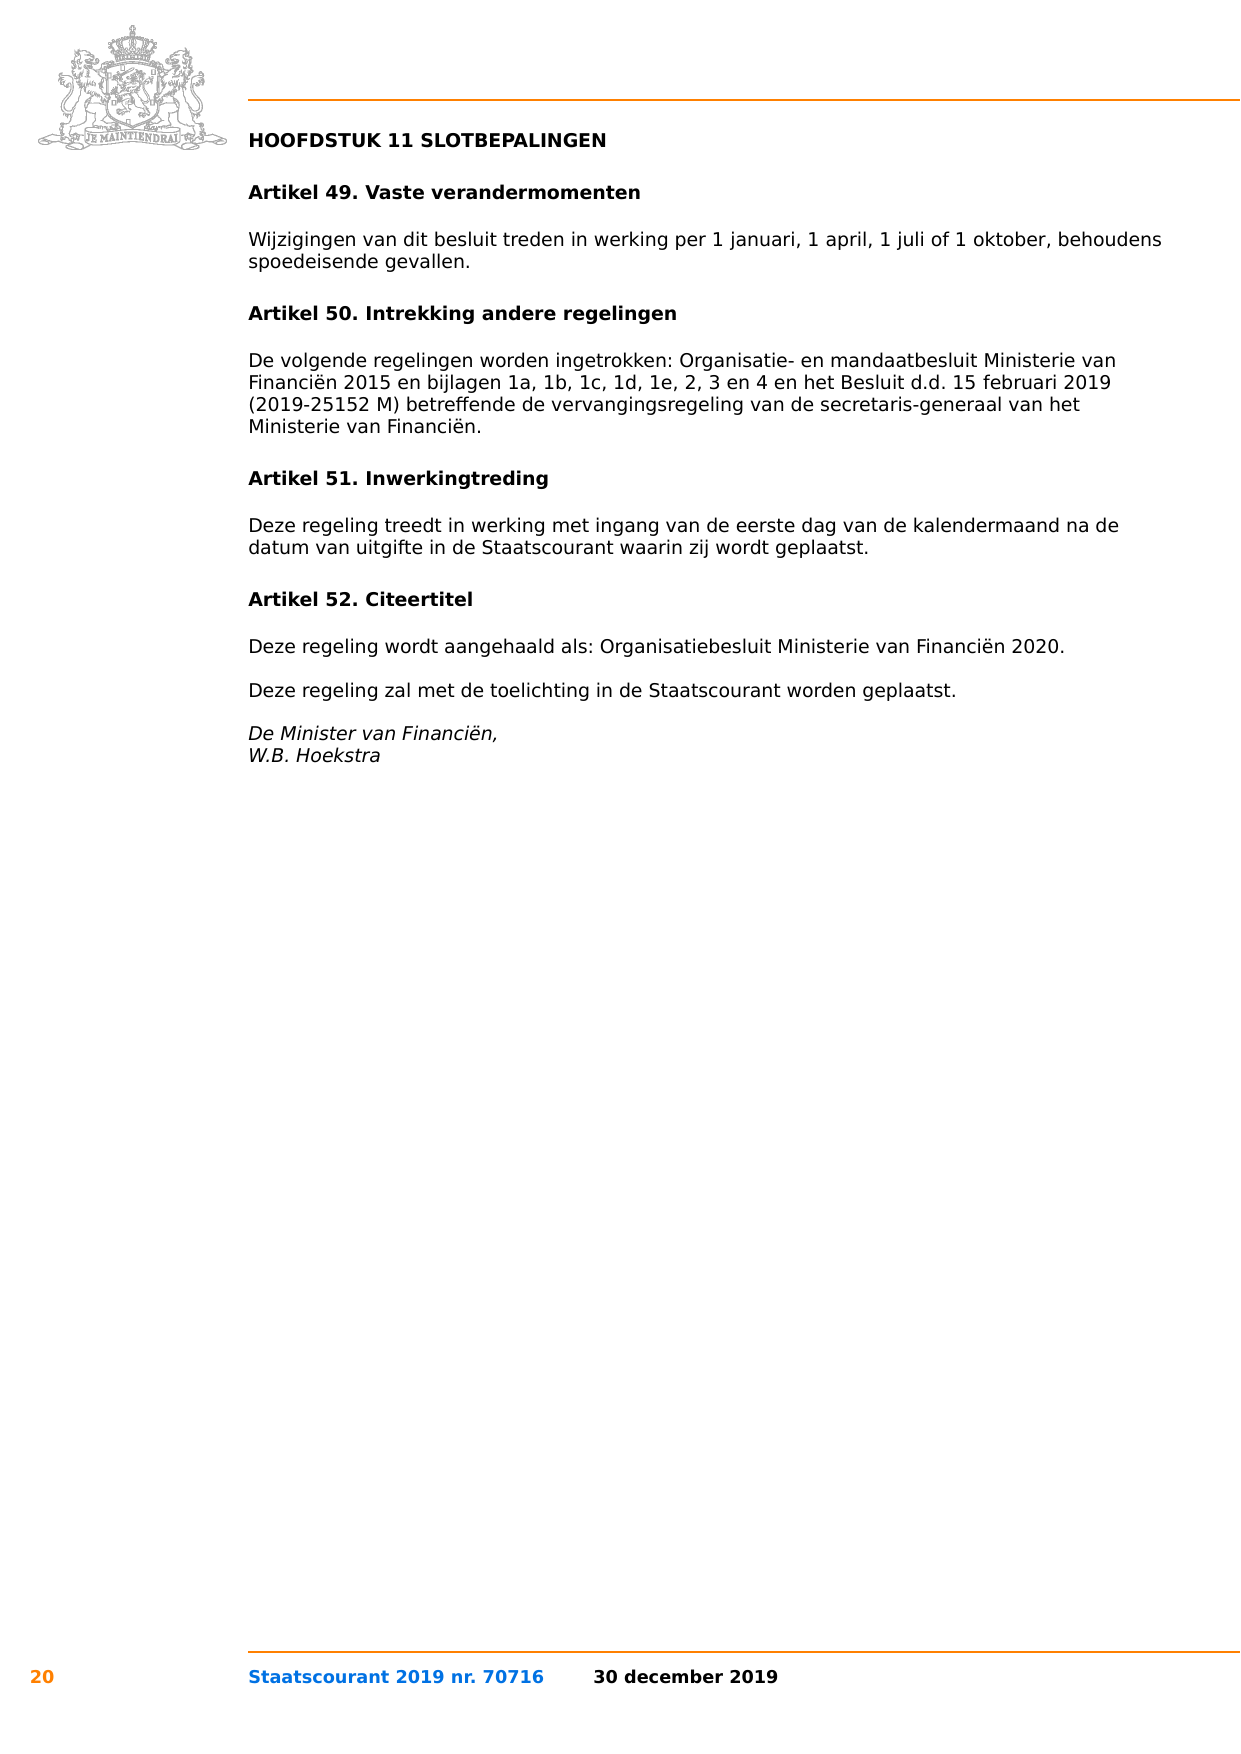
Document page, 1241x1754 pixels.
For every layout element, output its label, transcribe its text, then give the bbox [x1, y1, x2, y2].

text Wijzigingen van dit besluit treden in werking per 1 januari, 1 april, 1 juli of 1 oktober, behoudens spoedeisende gevallen. [248, 229, 1163, 273]
text De Minister van Financiën, W.B. Hoekstra [248, 723, 1163, 767]
subtitle Artikel 51. Inwerkingtreding [248, 468, 1163, 490]
picture [38, 25, 227, 150]
text Deze regeling wordt aangehaald als: Organisatiebesluit Ministerie van Financiën 2020. [248, 636, 1163, 658]
text Deze regeling zal met de toelichting in de Staatscourant worden geplaatst. [248, 679, 1163, 701]
subtitle Artikel 50. Intrekking andere regelingen [248, 303, 1163, 325]
subtitle HOOFDSTUK 11 SLOTBEPALINGEN [248, 130, 1163, 152]
text De volgende regelingen worden ingetrokken: Organisatie- en mandaatbesluit Ministerie van Financiën 2015 en bijlagen 1a, 1b, 1c, 1d, 1e, 2, 3 en 4 en het Besluit d.d. 15 februari 2019 (2019-25152 M) betreffende de vervangingsregeling van de secretaris-generaal van het Ministerie van Financiën. [248, 350, 1163, 438]
text Deze regeling treedt in werking met ingang van de eerste dag van de kalendermaand na de datum van uitgifte in de Staatscourant waarin zij wordt geplaatst. [248, 515, 1163, 559]
subtitle Artikel 49. Vaste verandermomenten [248, 182, 1163, 204]
subtitle Artikel 52. Citeertitel [248, 589, 1163, 611]
